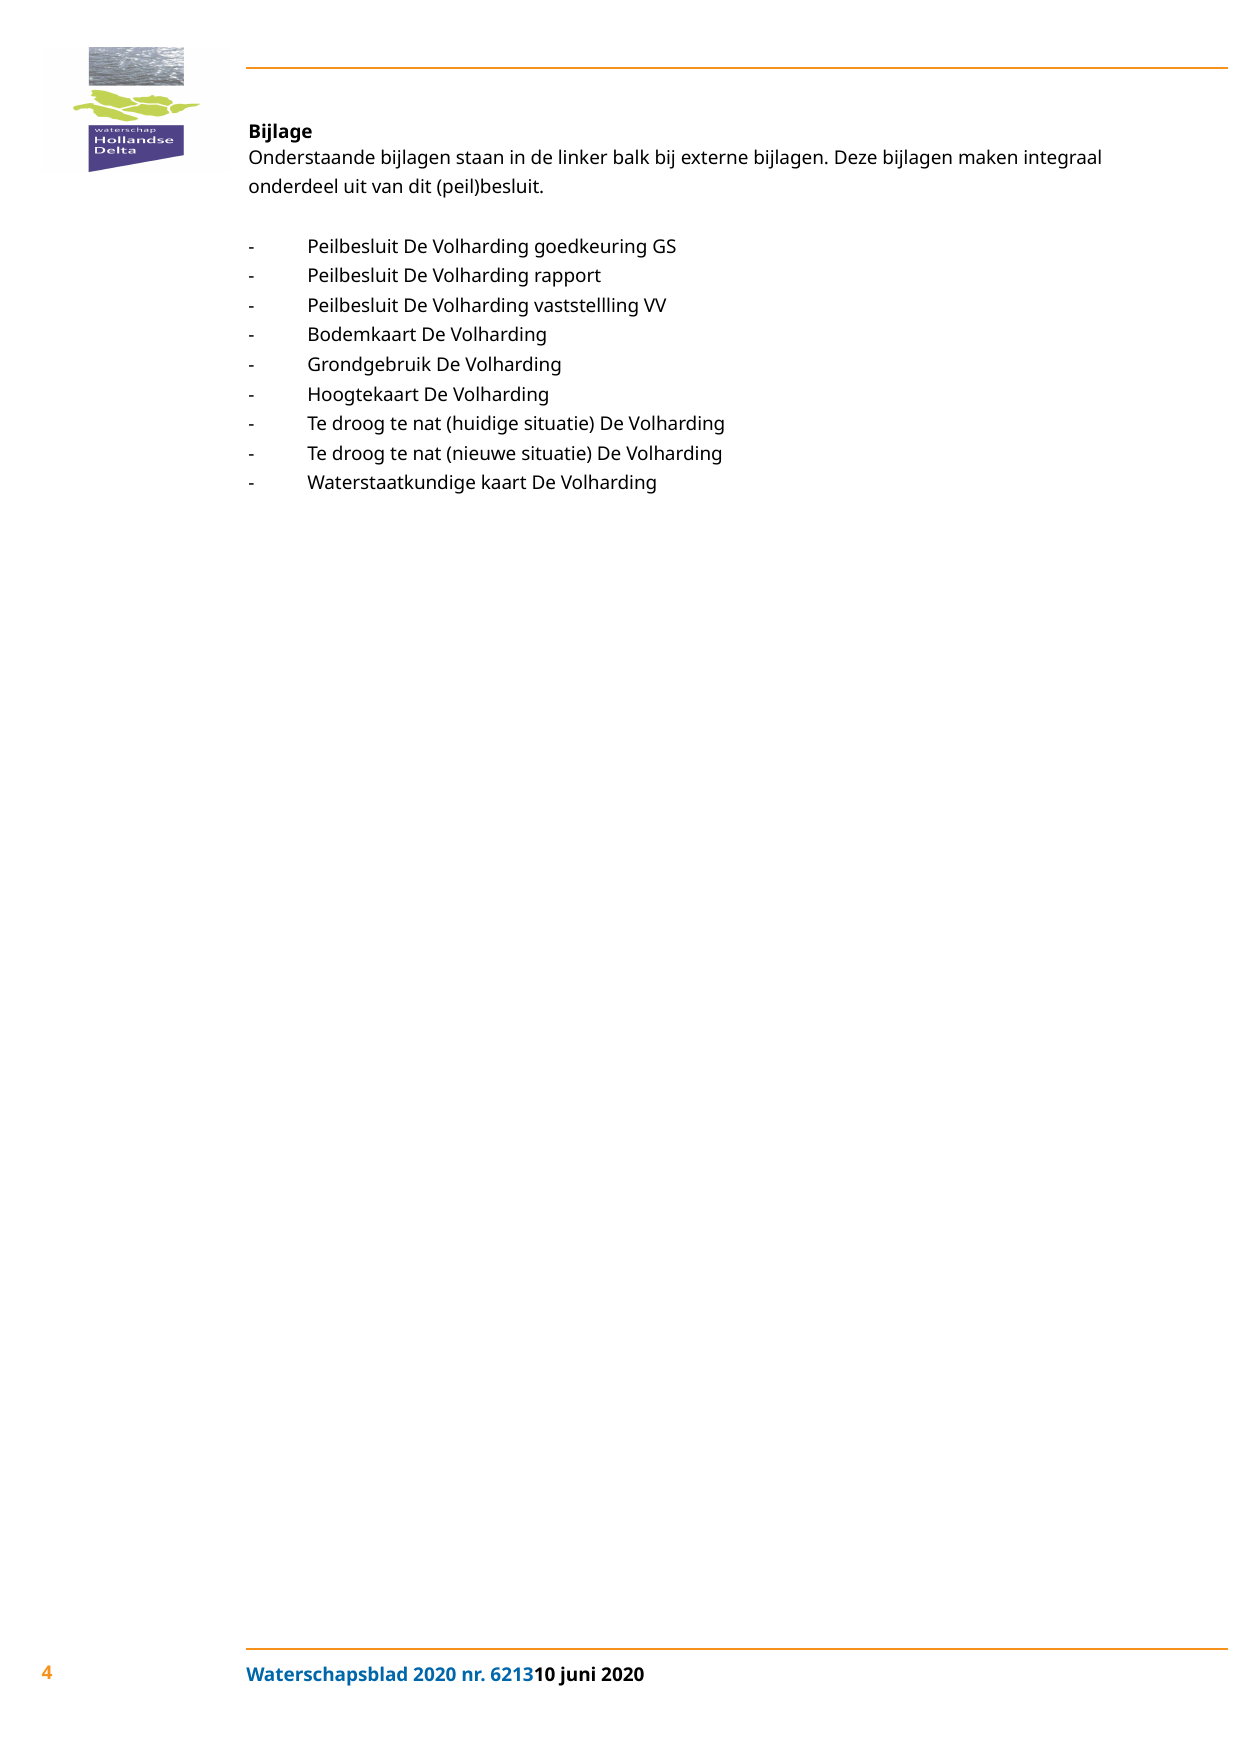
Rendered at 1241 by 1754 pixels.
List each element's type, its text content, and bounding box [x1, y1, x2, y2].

text Bijlage [248, 116, 1152, 144]
list Waterstaatkundige kaart De Volharding [248, 469, 1152, 495]
list Te droog te nat (huidige situatie) De Volharding [248, 410, 1152, 436]
list Grondgebruik De Volharding [248, 351, 1152, 377]
list Peilbesluit De Volharding rapport [248, 262, 1152, 288]
list Bodemkaart De Volharding [248, 322, 1152, 347]
list Hoogtekaart De Volharding [248, 381, 1152, 407]
list Peilbesluit De Volharding vaststellling VV [248, 292, 1152, 318]
list Te droog te nat (nieuwe situatie) De Volharding [248, 440, 1152, 466]
list Peilbesluit De Volharding goedkeuring GS [248, 233, 1152, 259]
picture [41, 47, 231, 172]
text Onderstaande bijlagen staan in de linker balk bij externe bijlagen. Deze bijlagen maken integraal onderdeel uit van dit (peil)besluit. [248, 144, 1152, 199]
